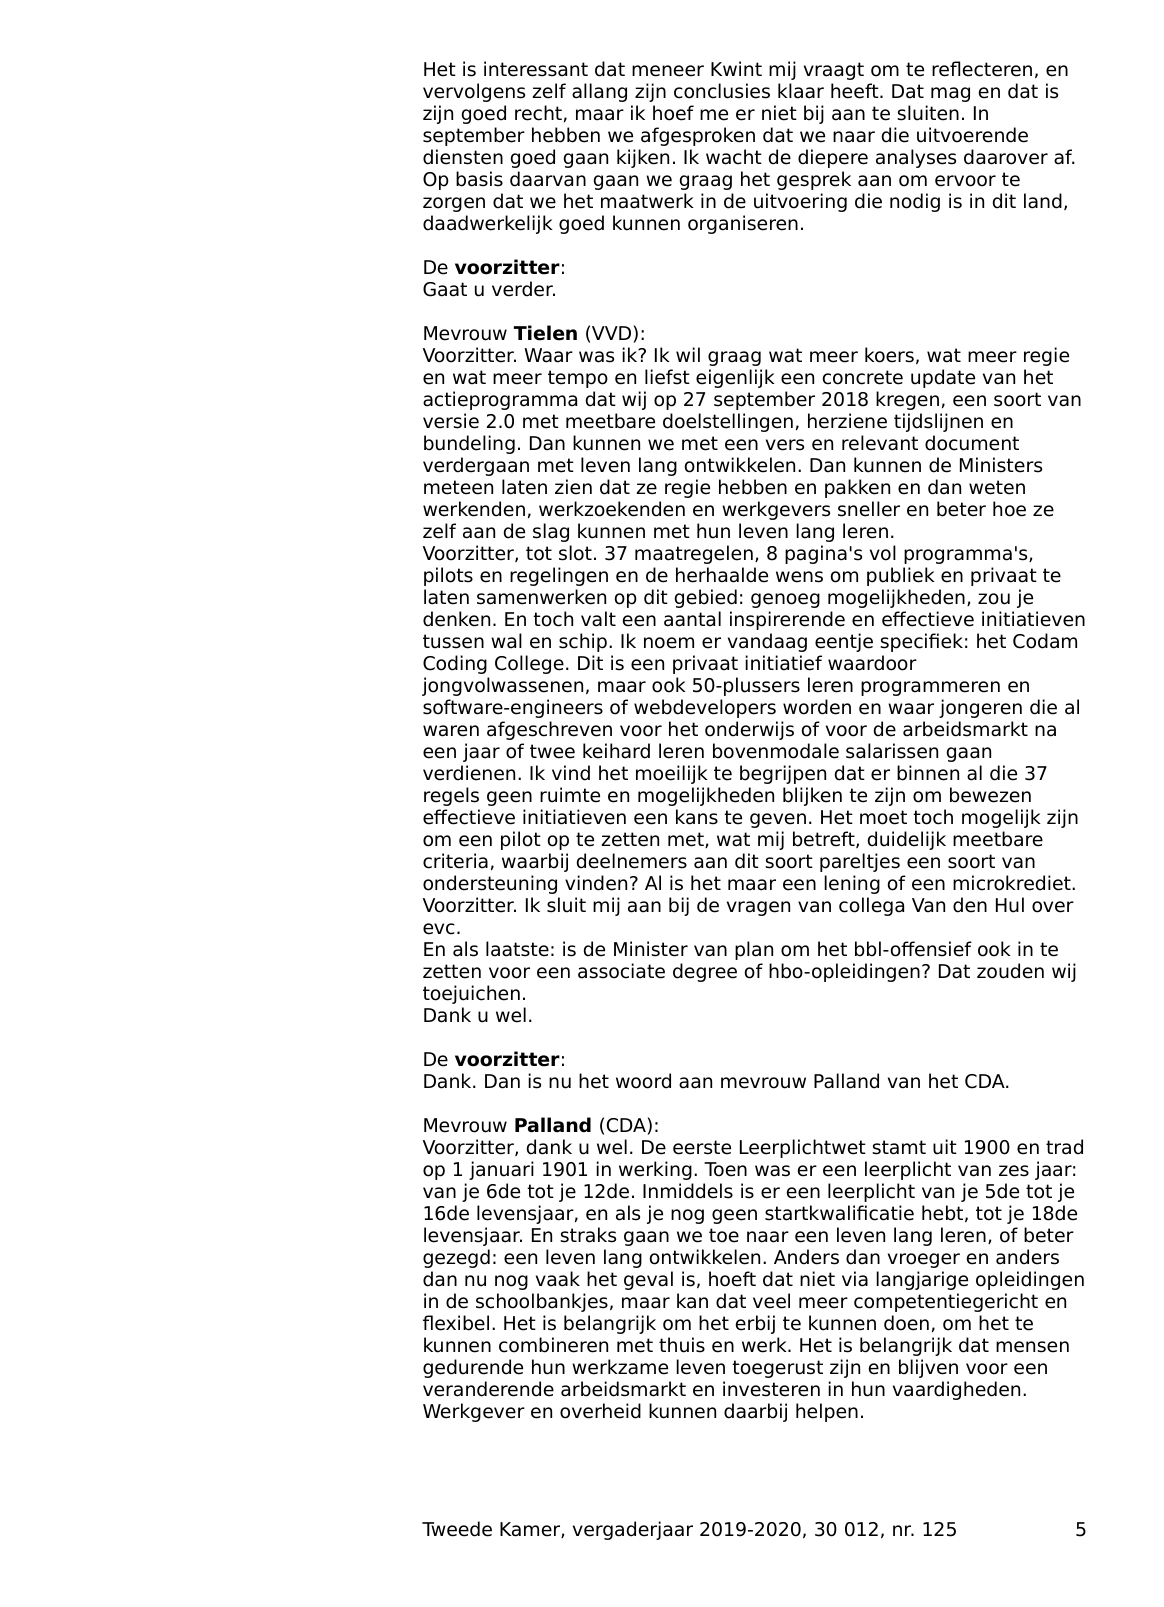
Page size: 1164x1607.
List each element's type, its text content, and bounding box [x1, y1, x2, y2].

text Voorzitter, tot slot. 37 maatregelen, 8 pagina's vol programma's, pilots en regelingen en de herhaalde wens om publiek en privaat te laten samenwerken op dit gebied: genoeg mogelijkheden, zou je denken. En toch valt een aantal inspirerende en effectieve initiatieven tussen wal en schip. Ik noem er vandaag eentje specifiek: het Codam Coding College. Dit is een privaat initiatief waardoor jongvolwassenen, maar ook 50-plussers leren programmeren en software-engineers of webdevelopers worden en waar jongeren die al waren afgeschreven voor het onderwijs of voor de arbeidsmarkt na een jaar of twee keihard leren bovenmodale salarissen gaan verdienen. Ik vind het moeilijk te begrijpen dat er binnen al die 37 regels geen ruimte en mogelijkheden blijken te zijn om bewezen effectieve initiatieven een kans te geven. Het moet toch mogelijk zijn om een pilot op te zetten met, wat mij betreft, duidelijk meetbare criteria, waarbij deelnemers aan dit soort pareltjes een soort van ondersteuning vinden? Al is het maar een lening of een microkrediet. [422, 543, 1087, 895]
text En als laatste: is de Minister van plan om het bbl-offensief ook in te zetten voor een associate degree of hbo-opleidingen? Dat zouden wij toejuichen. [422, 939, 1087, 1004]
text Voorzitter. Waar was ik? Ik wil graag wat meer koers, wat meer regie en wat meer tempo en liefst eigenlijk een concrete update van het actieprogramma dat wij op 27 september 2018 kregen, een soort van versie 2.0 met meetbare doelstellingen, herziene tijdslijnen en bundeling. Dan kunnen we met een vers en relevant document verdergaan met leven lang ontwikkelen. Dan kunnen de Ministers meteen laten zien dat ze regie hebben en pakken en dan weten werkenden, werkzoekenden en werkgevers sneller en beter hoe ze zelf aan de slag kunnen met hun leven lang leren. [422, 345, 1087, 543]
text Het is interessant dat meneer Kwint mij vraagt om te reflecteren, en vervolgens zelf allang zijn conclusies klaar heeft. Dat mag en dat is zijn goed recht, maar ik hoef me er niet bij aan te sluiten. In september hebben we afgesproken dat we naar die uitvoerende diensten goed gaan kijken. Ik wacht de diepere analyses daarover af. Op basis daarvan gaan we graag het gesprek aan om ervoor te zorgen dat we het maatwerk in de uitvoering die nodig is in dit land, daadwerkelijk goed kunnen organiseren. [422, 59, 1087, 235]
text Gaat u verder. [422, 279, 1087, 301]
text Dank. Dan is nu het woord aan mevrouw Palland van het CDA. [422, 1071, 1087, 1093]
text De voorzitter: [422, 1049, 1087, 1071]
text De voorzitter: [422, 257, 1087, 279]
text Mevrouw Palland (CDA): [422, 1115, 1087, 1137]
text Mevrouw Tielen (VVD): [422, 323, 1087, 345]
text Voorzitter. Ik sluit mij aan bij de vragen van collega Van den Hul over evc. [422, 895, 1087, 939]
text Dank u wel. [422, 1004, 1087, 1027]
text Voorzitter, dank u wel. De eerste Leerplichtwet stamt uit 1900 en trad op 1 januari 1901 in werking. Toen was er een leerplicht van zes jaar: van je 6de tot je 12de. Inmiddels is er een leerplicht van je 5de tot je 16de levensjaar, en als je nog geen startkwalificatie hebt, tot je 18de levensjaar. En straks gaan we toe naar een leven lang leren, of beter gezegd: een leven lang ontwikkelen. Anders dan vroeger en anders dan nu nog vaak het geval is, hoeft dat niet via langjarige opleidingen in de schoolbankjes, maar kan dat veel meer competentiegericht en flexibel. Het is belangrijk om het erbij te kunnen doen, om het te kunnen combineren met thuis en werk. Het is belangrijk dat mensen gedurende hun werkzame leven toegerust zijn en blijven voor een veranderende arbeidsmarkt en investeren in hun vaardigheden. Werkgever en overheid kunnen daarbij helpen. [422, 1137, 1087, 1423]
